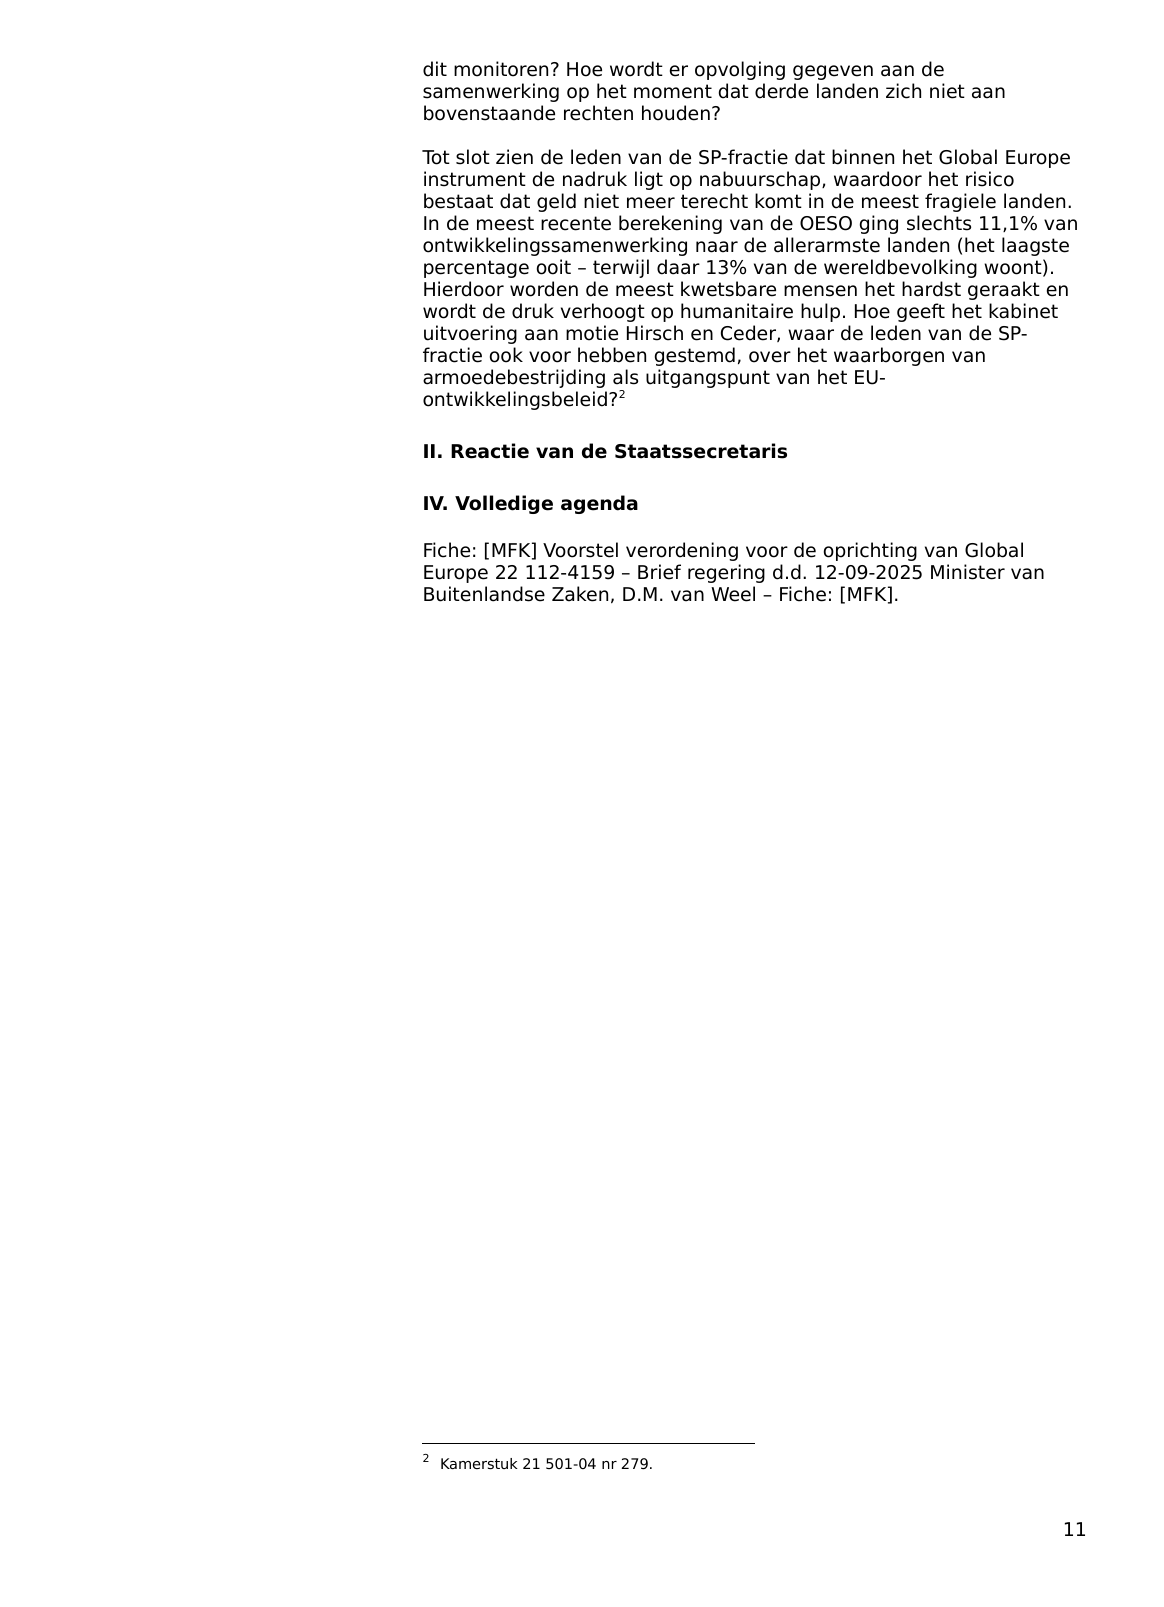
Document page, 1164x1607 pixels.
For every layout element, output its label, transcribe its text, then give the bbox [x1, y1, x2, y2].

subtitle II. Reactie van de Staatssecretaris [422, 441, 1087, 463]
subtitle IV. Volledige agenda [422, 493, 1087, 515]
text Tot slot zien de leden van de SP-fractie dat binnen het Global Europe instrument de nadruk ligt op nabuurschap, waardoor het risico bestaat dat geld niet meer terecht komt in de meest fragiele landen. In de meest recente berekening van de OESO ging slechts 11,1% van ontwikkelingssamenwerking naar de allerarmste landen (het laagste percentage ooit – terwijl daar 13% van de wereldbevolking woont). Hierdoor worden de meest kwetsbare mensen het hardst geraakt en wordt de druk verhoogt op humanitaire hulp. Hoe geeft het kabinet uitvoering aan motie Hirsch en Ceder, waar de leden van de SP-fractie ook voor hebben gestemd, over het waarborgen van armoedebestrijding als uitgangspunt van het EU-ontwikkelingsbeleid? [422, 147, 1087, 411]
text dit monitoren? Hoe wordt er opvolging gegeven aan de samenwerking op het moment dat derde landen zich niet aan bovenstaande rechten houden? [422, 59, 1087, 125]
text Fiche: [MFK] Voorstel verordening voor de oprichting van Global Europe 22 112-4159 – Brief regering d.d. 12-09-2025 Minister van Buitenlandse Zaken, D.M. van Weel – Fiche: [MFK]. [422, 540, 1087, 606]
text Kamerstuk 21 501-04 nr 279. [422, 1452, 1087, 1474]
